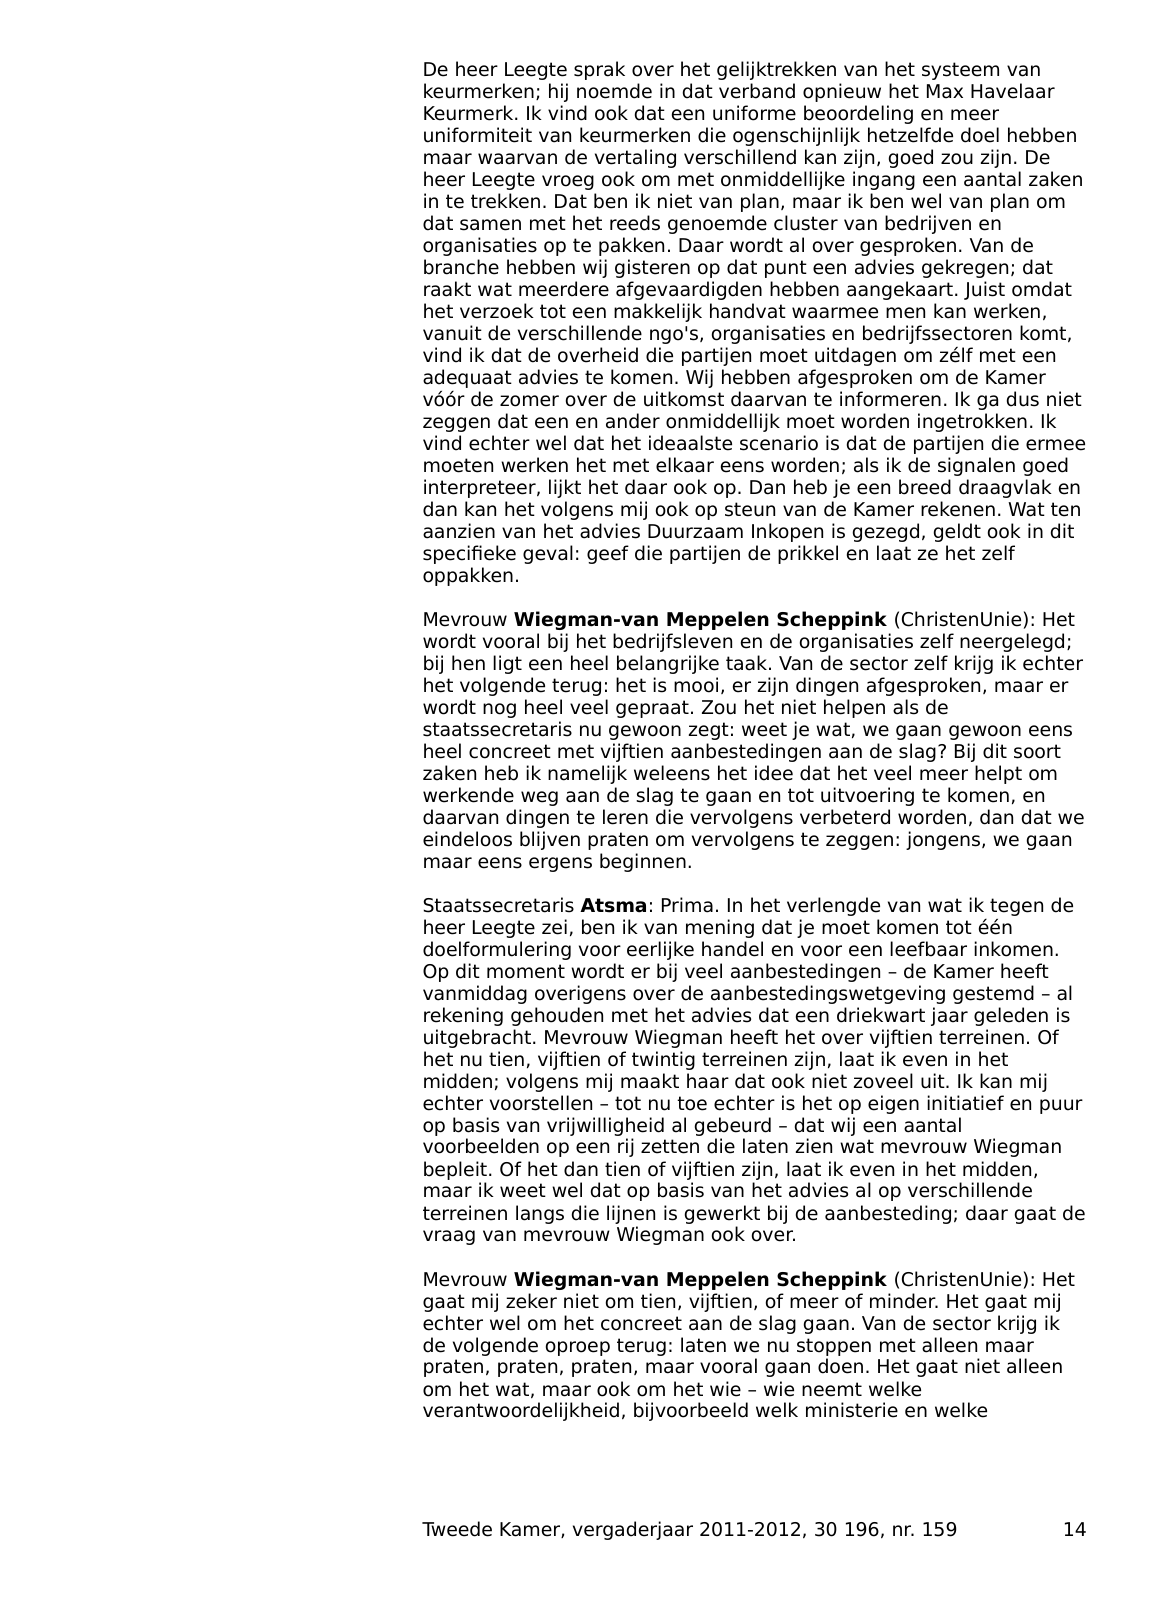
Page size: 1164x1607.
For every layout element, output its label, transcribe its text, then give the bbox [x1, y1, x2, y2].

text Mevrouw Wiegman-van Meppelen Scheppink (ChristenUnie): Het wordt vooral bij het bedrijfsleven en de organisaties zelf neergelegd; bij hen ligt een heel belangrijke taak. Van de sector zelf krijg ik echter het volgende terug: het is mooi, er zijn dingen afgesproken, maar er wordt nog heel veel gepraat. Zou het niet helpen als de staatssecretaris nu gewoon zegt: weet je wat, we gaan gewoon eens heel concreet met vijftien aanbestedingen aan de slag? Bij dit soort zaken heb ik namelijk weleens het idee dat het veel meer helpt om werkende weg aan de slag te gaan en tot uitvoering te komen, en daarvan dingen te leren die vervolgens verbeterd worden, dan dat we eindeloos blijven praten om vervolgens te zeggen: jongens, we gaan maar eens ergens beginnen. [422, 609, 1087, 872]
text De heer Leegte sprak over het gelijktrekken van het systeem van keurmerken; hij noemde in dat verband opnieuw het Max Havelaar Keurmerk. Ik vind ook dat een uniforme beoordeling en meer uniformiteit van keurmerken die ogenschijnlijk hetzelfde doel hebben maar waarvan de vertaling verschillend kan zijn, goed zou zijn. De heer Leegte vroeg ook om met onmiddellijke ingang een aantal zaken in te trekken. Dat ben ik niet van plan, maar ik ben wel van plan om dat samen met het reeds genoemde cluster van bedrijven en organisaties op te pakken. Daar wordt al over gesproken. Van de branche hebben wij gisteren op dat punt een advies gekregen; dat raakt wat meerdere afgevaardigden hebben aangekaart. Juist omdat het verzoek tot een makkelijk handvat waarmee men kan werken, vanuit de verschillende ngo's, organisaties en bedrijfssectoren komt, vind ik dat de overheid die partijen moet uitdagen om zélf met een adequaat advies te komen. Wij hebben afgesproken om de Kamer vóór de zomer over de uitkomst daarvan te informeren. Ik ga dus niet zeggen dat een en ander onmiddellijk moet worden ingetrokken. Ik vind echter wel dat het ideaalste scenario is dat de partijen die ermee moeten werken het met elkaar eens worden; als ik de signalen goed interpreteer, lijkt het daar ook op. Dan heb je een breed draagvlak en dan kan het volgens mij ook op steun van de Kamer rekenen. Wat ten aanzien van het advies Duurzaam Inkopen is gezegd, geldt ook in dit specifieke geval: geef die partijen de prikkel en laat ze het zelf oppakken. [422, 59, 1087, 587]
text Mevrouw Wiegman-van Meppelen Scheppink (ChristenUnie): Het gaat mij zeker niet om tien, vijftien, of meer of minder. Het gaat mij echter wel om het concreet aan de slag gaan. Van de sector krijg ik de volgende oproep terug: laten we nu stoppen met alleen maar praten, praten, praten, maar vooral gaan doen. Het gaat niet alleen om het wat, maar ook om het wie – wie neemt welke verantwoordelijkheid, bijvoorbeeld welk ministerie en welke [422, 1268, 1087, 1422]
text Staatssecretaris Atsma: Prima. In het verlengde van wat ik tegen de heer Leegte zei, ben ik van mening dat je moet komen tot één doelformulering voor eerlijke handel en voor een leefbaar inkomen. Op dit moment wordt er bij veel aanbestedingen – de Kamer heeft vanmiddag overigens over de aanbestedingswetgeving gestemd – al rekening gehouden met het advies dat een driekwart jaar geleden is uitgebracht. Mevrouw Wiegman heeft het over vijftien terreinen. Of het nu tien, vijftien of twintig terreinen zijn, laat ik even in het midden; volgens mij maakt haar dat ook niet zoveel uit. Ik kan mij echter voorstellen – tot nu toe echter is het op eigen initiatief en puur op basis van vrijwilligheid al gebeurd – dat wij een aantal voorbeelden op een rij zetten die laten zien wat mevrouw Wiegman bepleit. Of het dan tien of vijftien zijn, laat ik even in het midden, maar ik weet wel dat op basis van het advies al op verschillende terreinen langs die lijnen is gewerkt bij de aanbesteding; daar gaat de vraag van mevrouw Wiegman ook over. [422, 895, 1087, 1246]
